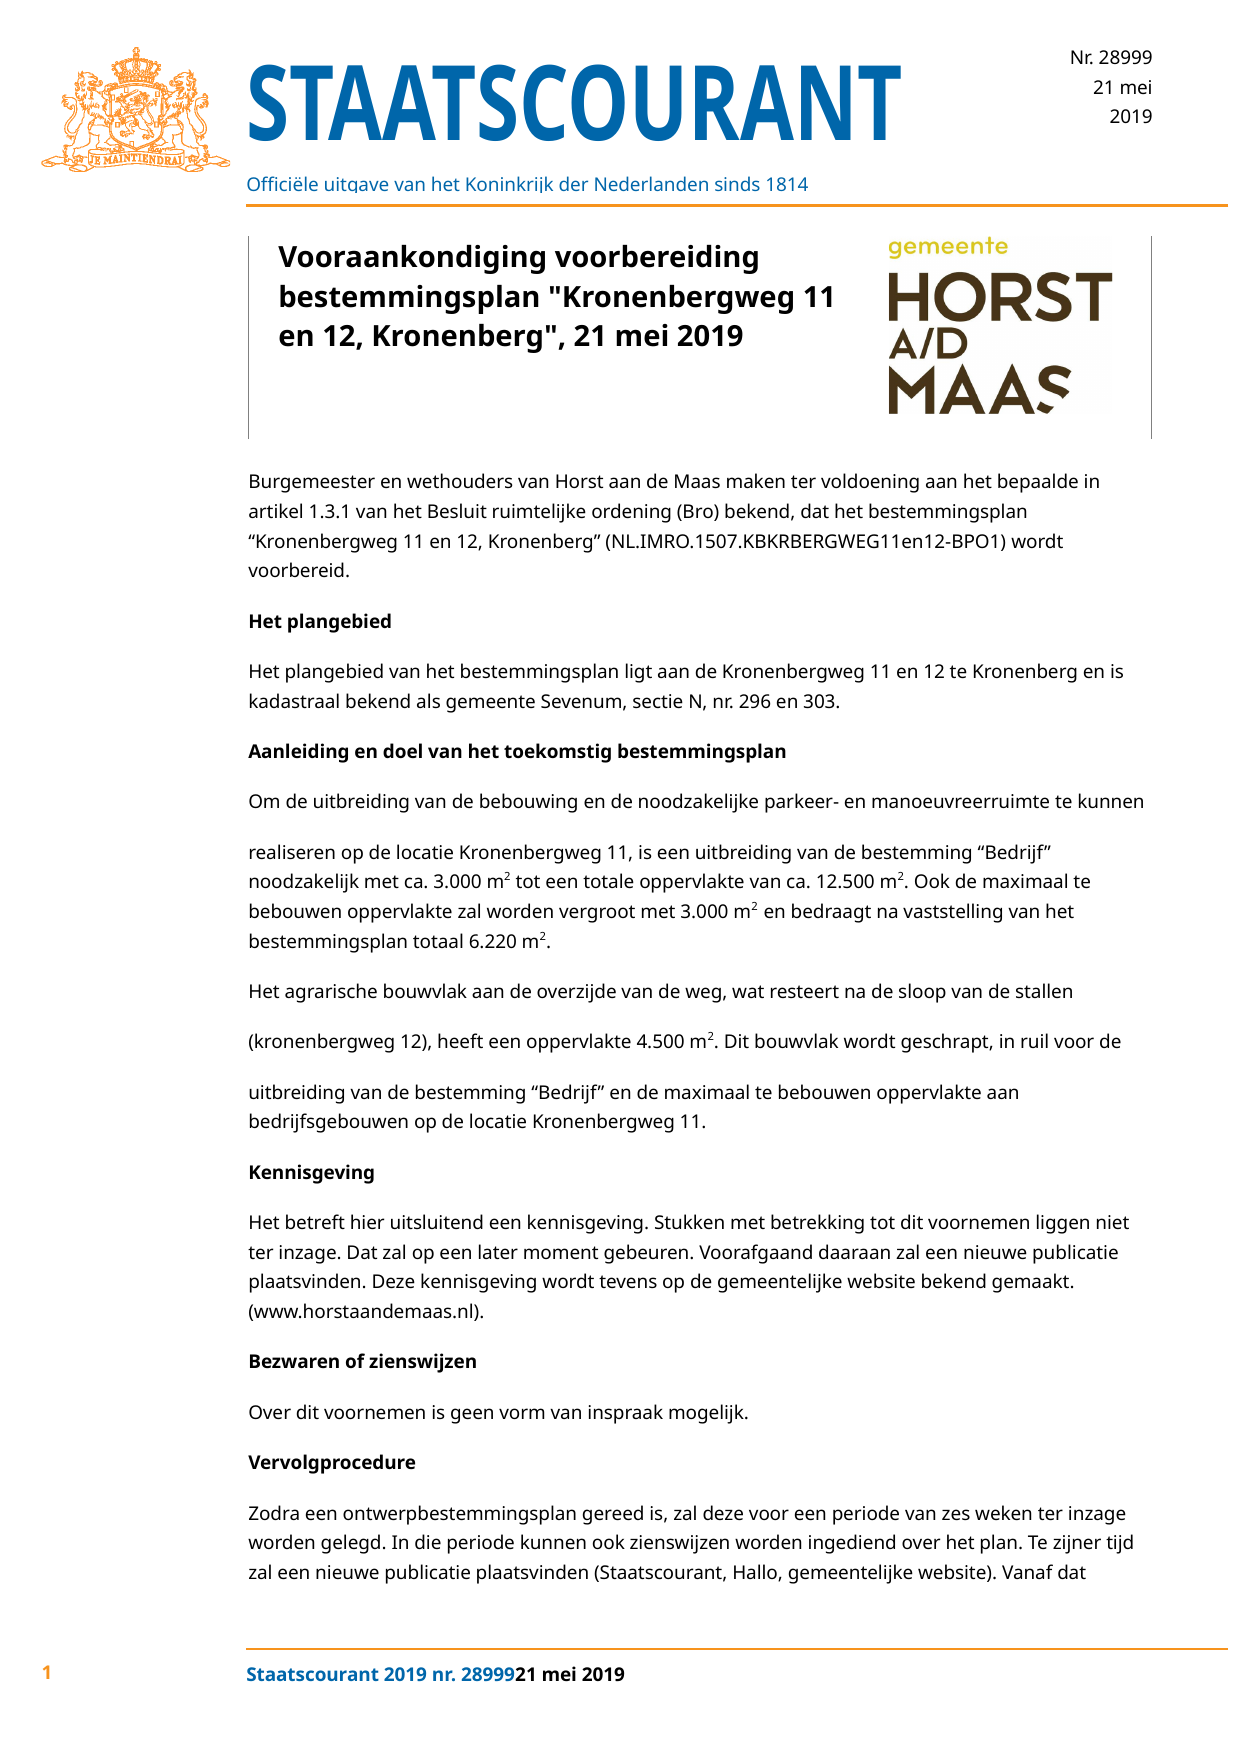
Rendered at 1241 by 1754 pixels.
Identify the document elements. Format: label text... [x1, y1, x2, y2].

text Het agrarische bouwvlak aan de overzijde van de weg, wat resteert na de sloop van de stallen [248, 978, 1152, 1004]
text Het betreft hier uitsluitend een kennisgeving. Stukken met betrekking tot dit voornemen liggen niet ter inzage. Dat zal op een later moment gebeuren. Voorafgaand daaraan zal een nieuwe publicatie plaatsvinden. Deze kennisgeving wordt tevens op de gemeentelijke website bekend gemaakt. (www.horstaandemaas.nl). [248, 1209, 1152, 1324]
text Kennisgeving [248, 1159, 1152, 1185]
text Aanleiding en doel van het toekomstig bestemmingsplan [248, 738, 1152, 764]
table_header Vooraankondiging voorbereiding bestemmingsplan "Kronenbergweg 11 en 12, Kronenberg", 21 mei 2019 [249, 236, 850, 439]
text Vervolgprocedure [248, 1449, 1152, 1475]
table_header [850, 236, 888, 413]
text uitbreiding van de bestemming “Bedrijf” en de maximaal te bebouwen oppervlakte aan bedrijfsgebouwen op de locatie Kronenbergweg 11. [248, 1079, 1152, 1134]
text Over dit voornemen is geen vorm van inspraak mogelijk. [248, 1399, 1152, 1425]
text Burgemeester en wethouders van Horst aan de Maas maken ter voldoening aan het bepaalde in artikel 1.3.1 van het Besluit ruimtelijke ordening (Bro) bekend, dat het bestemmingsplan “Kronenbergweg 11 en 12, Kronenberg” (NL.IMRO.1507.KBKRBERGWEG11en12-BPO1) wordt voorbereid. [248, 469, 1152, 583]
text Het plangebied [248, 608, 1152, 633]
picture [888, 236, 1113, 414]
table_header [1113, 236, 1151, 413]
table_header [850, 414, 1151, 439]
text Om de uitbreiding van de bebouwing en de noodzakelijke parkeer- en manoeuvreerruimte te kunnen [248, 789, 1152, 814]
text realiseren op de locatie Kronenbergweg 11, is een uitbreiding van de bestemming “Bedrijf” noodzakelijk met ca. 3.000 m2 tot een totale oppervlakte van ca. 12.500 m2. Ook de maximaal te bebouwen oppervlakte zal worden vergroot met 3.000 m2 en bedraagt na vaststelling van het bestemmingsplan totaal 6.220 m2. [248, 839, 1152, 953]
text Zodra een ontwerpbestemmingsplan gereed is, zal deze voor een periode van zes weken ter inzage worden gelegd. In die periode kunnen ook zienswijzen worden ingediend over het plan. Te zijner tijd zal een nieuwe publicatie plaatsvinden (Staatscourant, Hallo, gemeentelijke website). Vanaf dat [248, 1500, 1152, 1585]
text (kronenbergweg 12), heeft een oppervlakte 4.500 m2. Dit bouwvlak wordt geschrapt, in ruil voor de [248, 1029, 1152, 1054]
text Bezwaren of zienswijzen [248, 1349, 1152, 1374]
picture [41, 47, 231, 172]
text Het plangebied van het bestemmingsplan ligt aan de Kronenbergweg 11 en 12 te Kronenberg en is kadastraal bekend als gemeente Sevenum, sectie N, nr. 296 en 303. [248, 658, 1152, 713]
